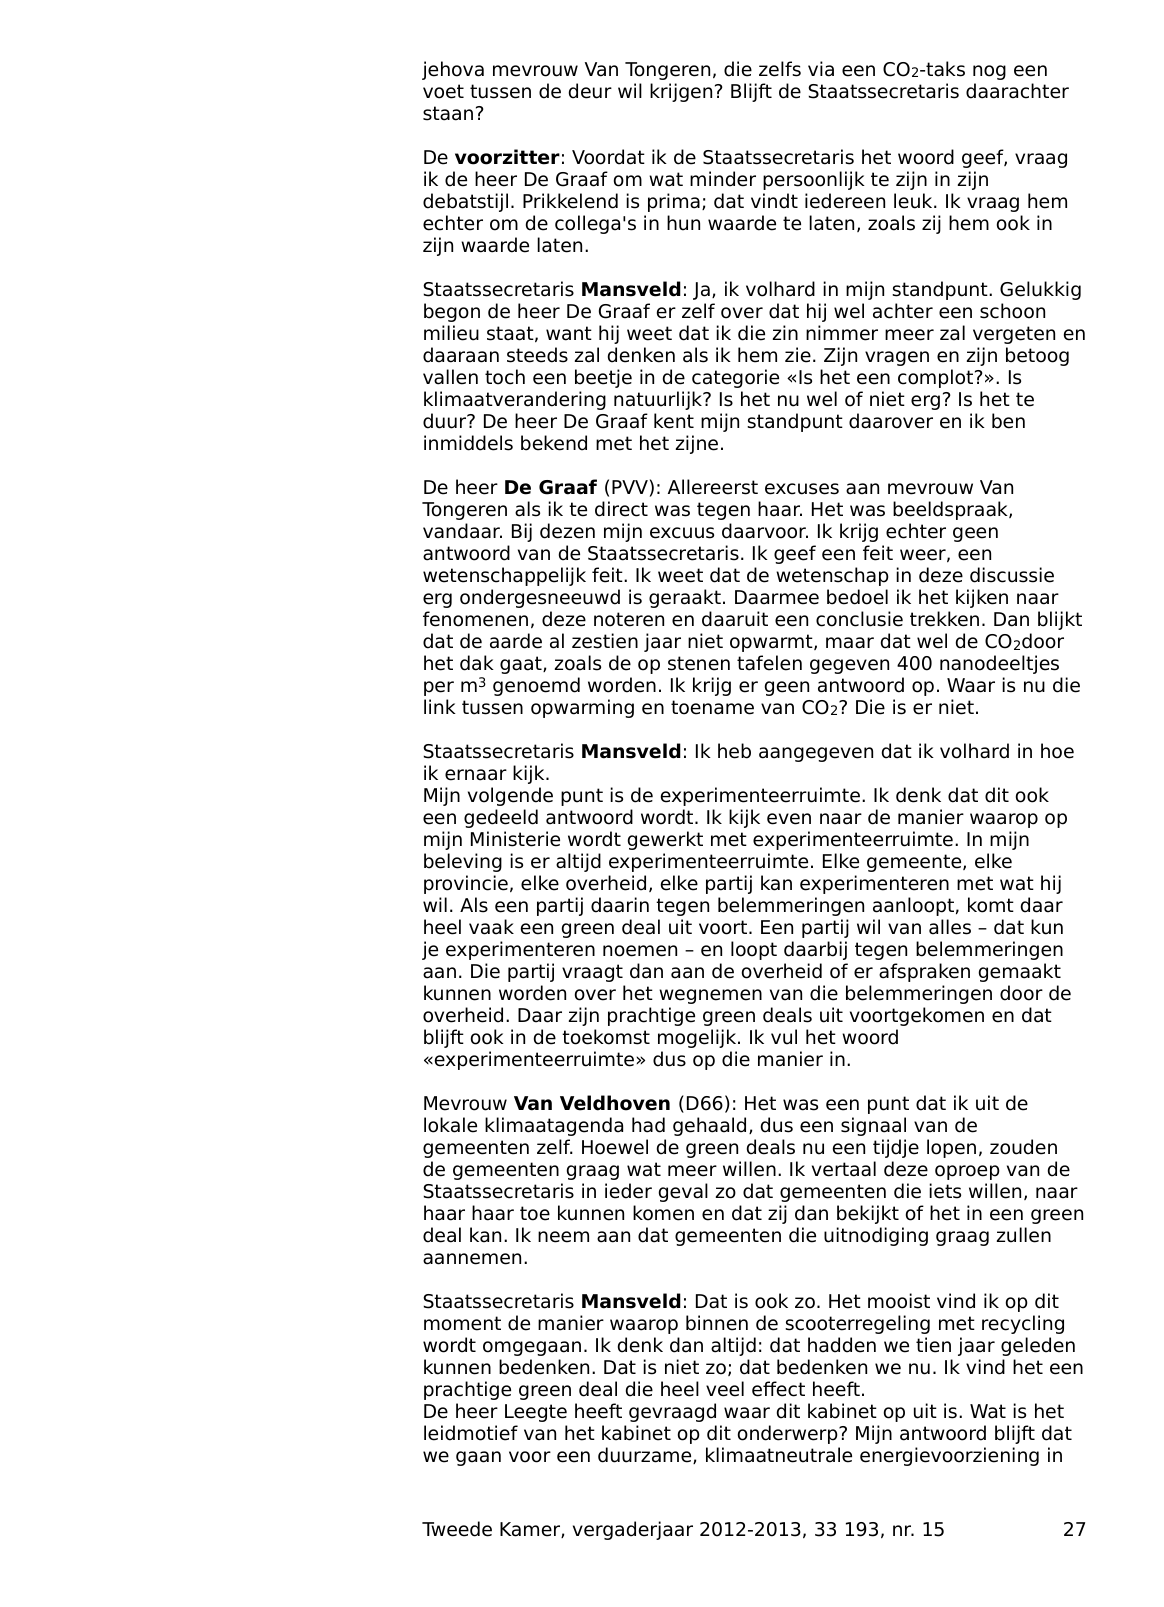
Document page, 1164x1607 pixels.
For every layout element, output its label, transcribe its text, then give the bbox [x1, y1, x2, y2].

text Staatssecretaris Mansveld: Dat is ook zo. Het mooist vind ik op dit moment de manier waarop binnen de scooterregeling met recycling wordt omgegaan. Ik denk dan altijd: dat hadden we tien jaar geleden kunnen bedenken. Dat is niet zo; dat bedenken we nu. Ik vind het een prachtige green deal die heel veel effect heeft. [422, 1291, 1087, 1401]
text Staatssecretaris Mansveld: Ik heb aangegeven dat ik volhard in hoe ik ernaar kijk. [422, 741, 1087, 785]
text Mevrouw Van Veldhoven (D66): Het was een punt dat ik uit de lokale klimaatagenda had gehaald, dus een signaal van de gemeenten zelf. Hoewel de green deals nu een tijdje lopen, zouden de gemeenten graag wat meer willen. Ik vertaal deze oproep van de Staatssecretaris in ieder geval zo dat gemeenten die iets willen, naar haar haar toe kunnen komen en dat zij dan bekijkt of het in een green deal kan. Ik neem aan dat gemeenten die uitnodiging graag zullen aannemen. [422, 1093, 1087, 1269]
text De heer Leegte heeft gevraagd waar dit kabinet op uit is. Wat is het leidmotief van het kabinet op dit onderwerp? Mijn antwoord blijft dat we gaan voor een duurzame, klimaatneutrale energievoorziening in [422, 1401, 1087, 1467]
text Staatssecretaris Mansveld: Ja, ik volhard in mijn standpunt. Gelukkig begon de heer De Graaf er zelf over dat hij wel achter een schoon milieu staat, want hij weet dat ik die zin nimmer meer zal vergeten en daaraan steeds zal denken als ik hem zie. Zijn vragen en zijn betoog vallen toch een beetje in de categorie «Is het een complot?». Is klimaatverandering natuurlijk? Is het nu wel of niet erg? Is het te duur? De heer De Graaf kent mijn standpunt daarover en ik ben inmiddels bekend met het zijne. [422, 279, 1087, 455]
text Mijn volgende punt is de experimenteerruimte. Ik denk dat dit ook een gedeeld antwoord wordt. Ik kijk even naar de manier waarop op mijn Ministerie wordt gewerkt met experimenteerruimte. In mijn beleving is er altijd experimenteerruimte. Elke gemeente, elke provincie, elke overheid, elke partij kan experimenteren met wat hij wil. Als een partij daarin tegen belemmeringen aanloopt, komt daar heel vaak een green deal uit voort. Een partij wil van alles – dat kun je experimenteren noemen – en loopt daarbij tegen belemmeringen aan. Die partij vraagt dan aan de overheid of er afspraken gemaakt kunnen worden over het wegnemen van die belemmeringen door de overheid. Daar zijn prachtige green deals uit voortgekomen en dat blijft ook in de toekomst mogelijk. Ik vul het woord «experimenteerruimte» dus op die manier in. [422, 785, 1087, 1071]
text De heer De Graaf (PVV): Allereerst excuses aan mevrouw Van Tongeren als ik te direct was tegen haar. Het was beeldspraak, vandaar. Bij dezen mijn excuus daarvoor. Ik krijg echter geen antwoord van de Staatssecretaris. Ik geef een feit weer, een wetenschappelijk feit. Ik weet dat de wetenschap in deze discussie erg ondergesneeuwd is geraakt. Daarmee bedoel ik het kijken naar fenomenen, deze noteren en daaruit een conclusie trekken. Dan blijkt dat de aarde al zestien jaar niet opwarmt, maar dat wel de CO2door het dak gaat, zoals de op stenen tafelen gegeven 400 nanodeeltjes per m3 genoemd worden. Ik krijg er geen antwoord op. Waar is nu die link tussen opwarming en toename van CO2? Die is er niet. [422, 477, 1087, 719]
text De voorzitter: Voordat ik de Staatssecretaris het woord geef, vraag ik de heer De Graaf om wat minder persoonlijk te zijn in zijn debatstijl. Prikkelend is prima; dat vindt iedereen leuk. Ik vraag hem echter om de collega's in hun waarde te laten, zoals zij hem ook in zijn waarde laten. [422, 147, 1087, 257]
text jehova mevrouw Van Tongeren, die zelfs via een CO2-taks nog een voet tussen de deur wil krijgen? Blijft de Staatssecretaris daarachter staan? [422, 59, 1087, 125]
